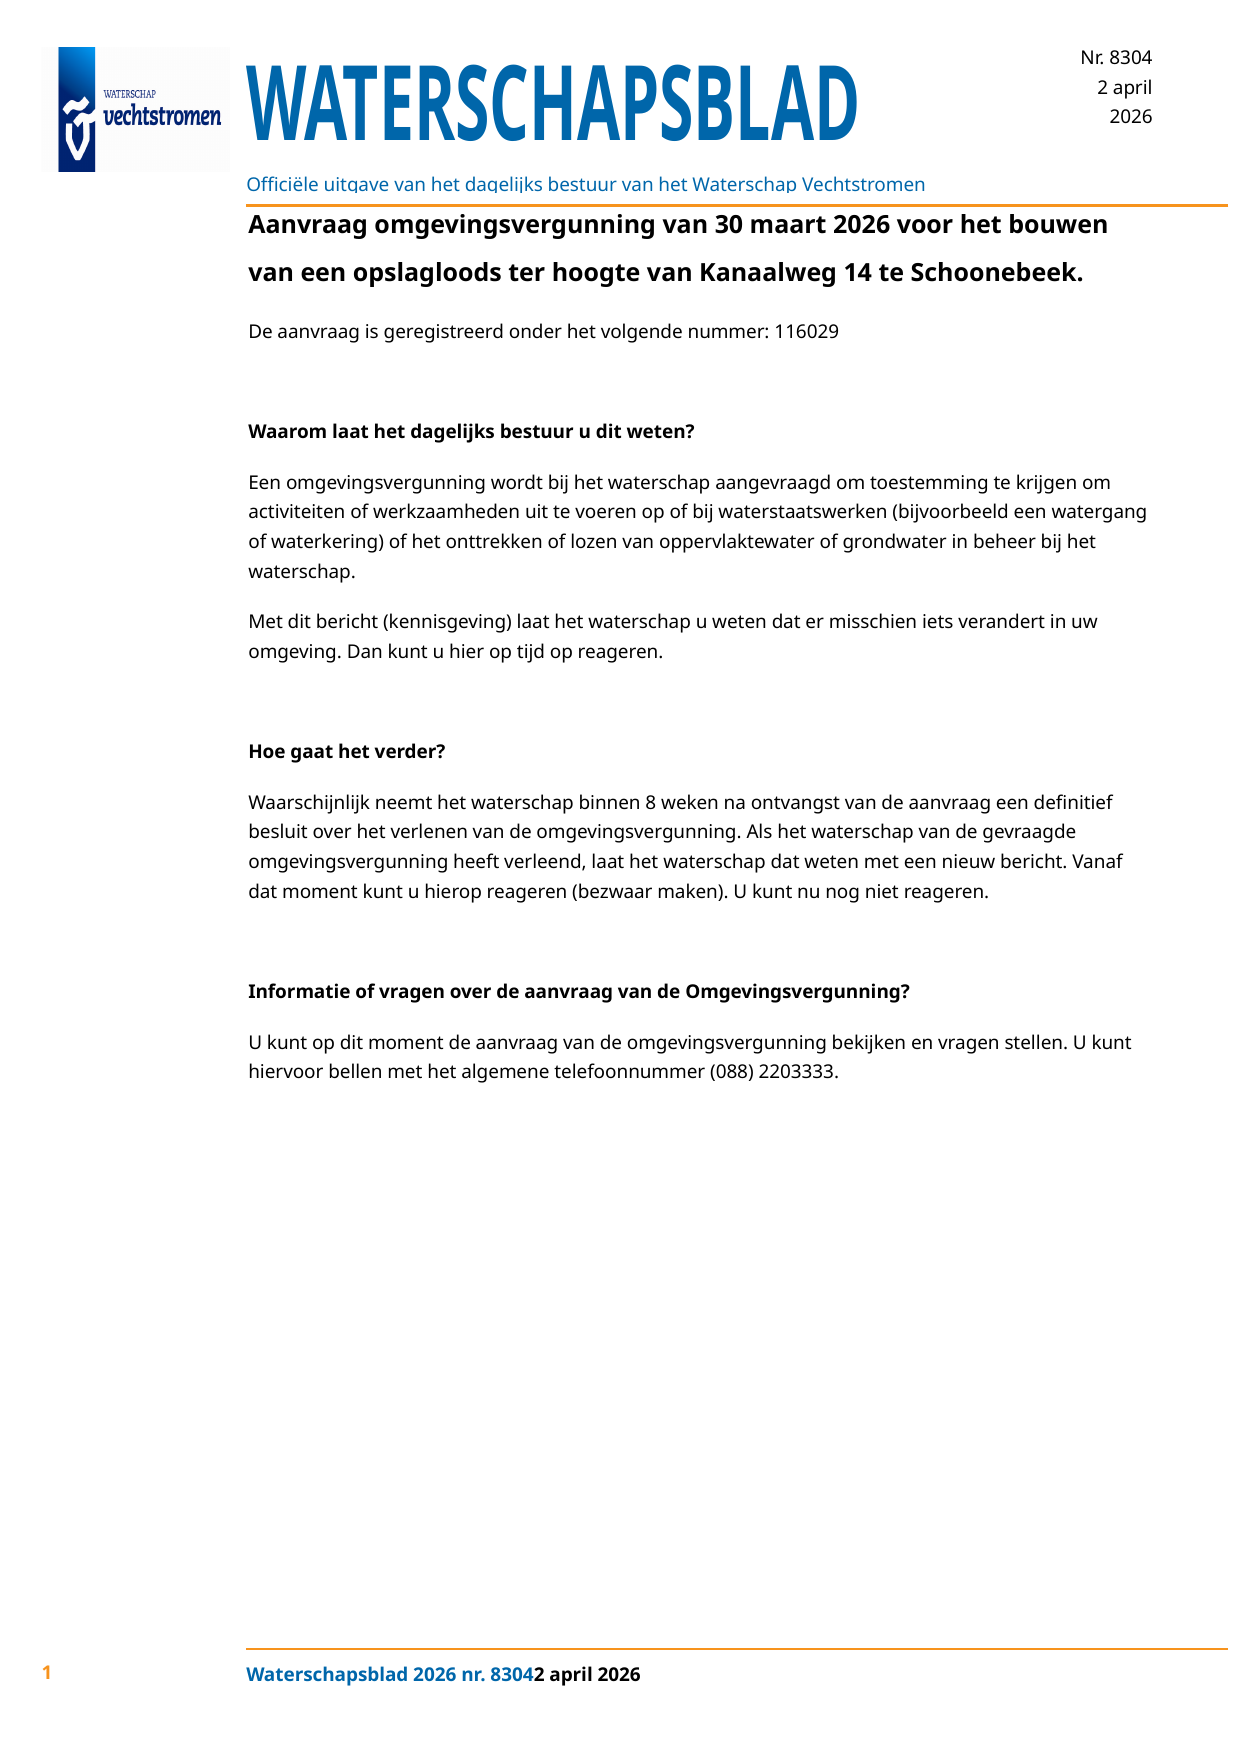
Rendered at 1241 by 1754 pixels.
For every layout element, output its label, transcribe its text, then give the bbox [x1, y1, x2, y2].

text Waarom laat het dagelijks bestuur u dit weten? [248, 419, 1152, 444]
text De aanvraag is geregistreerd onder het volgende nummer: 116029 [248, 318, 1152, 344]
text Hoe gaat het verder? [248, 739, 1152, 764]
picture [41, 47, 231, 172]
text Aanvraag omgevingsvergunning van 30 maart 2026 voor het bouwen van een opslagloods ter hoogte van Kanaalweg 14 te Schoonebeek. [248, 207, 1152, 288]
text Een omgevingsvergunning wordt bij het waterschap aangevraagd om toestemming te krijgen om activiteiten of werkzaamheden uit te voeren op of bij waterstaatswerken (bijvoorbeeld een watergang of waterkering) of het onttrekken of lozen van oppervlaktewater of grondwater in beheer bij het waterschap. [248, 469, 1152, 584]
text U kunt op dit moment de aanvraag van de omgevingsvergunning bekijken en vragen stellen. U kunt hiervoor bellen met het algemene telefoonnummer (088) 2203333. [248, 1029, 1152, 1084]
text Waarschijnlijk neemt het waterschap binnen 8 weken na ontvangst van de aanvraag een definitief besluit over het verlenen van de omgevingsvergunning. Als het waterschap van de gevraagde omgevingsvergunning heeft verleend, laat het waterschap dat weten met een nieuw bericht. Vanaf dat moment kunt u hierop reageren (bezwaar maken). U kunt nu nog niet reageren. [248, 789, 1152, 904]
text Met dit bericht (kennisgeving) laat het waterschap u weten dat er misschien iets verandert in uw omgeving. Dan kunt u hier op tijd op reageren. [248, 608, 1152, 664]
text Informatie of vragen over de aanvraag van de Omgevingsvergunning? [248, 979, 1152, 1004]
